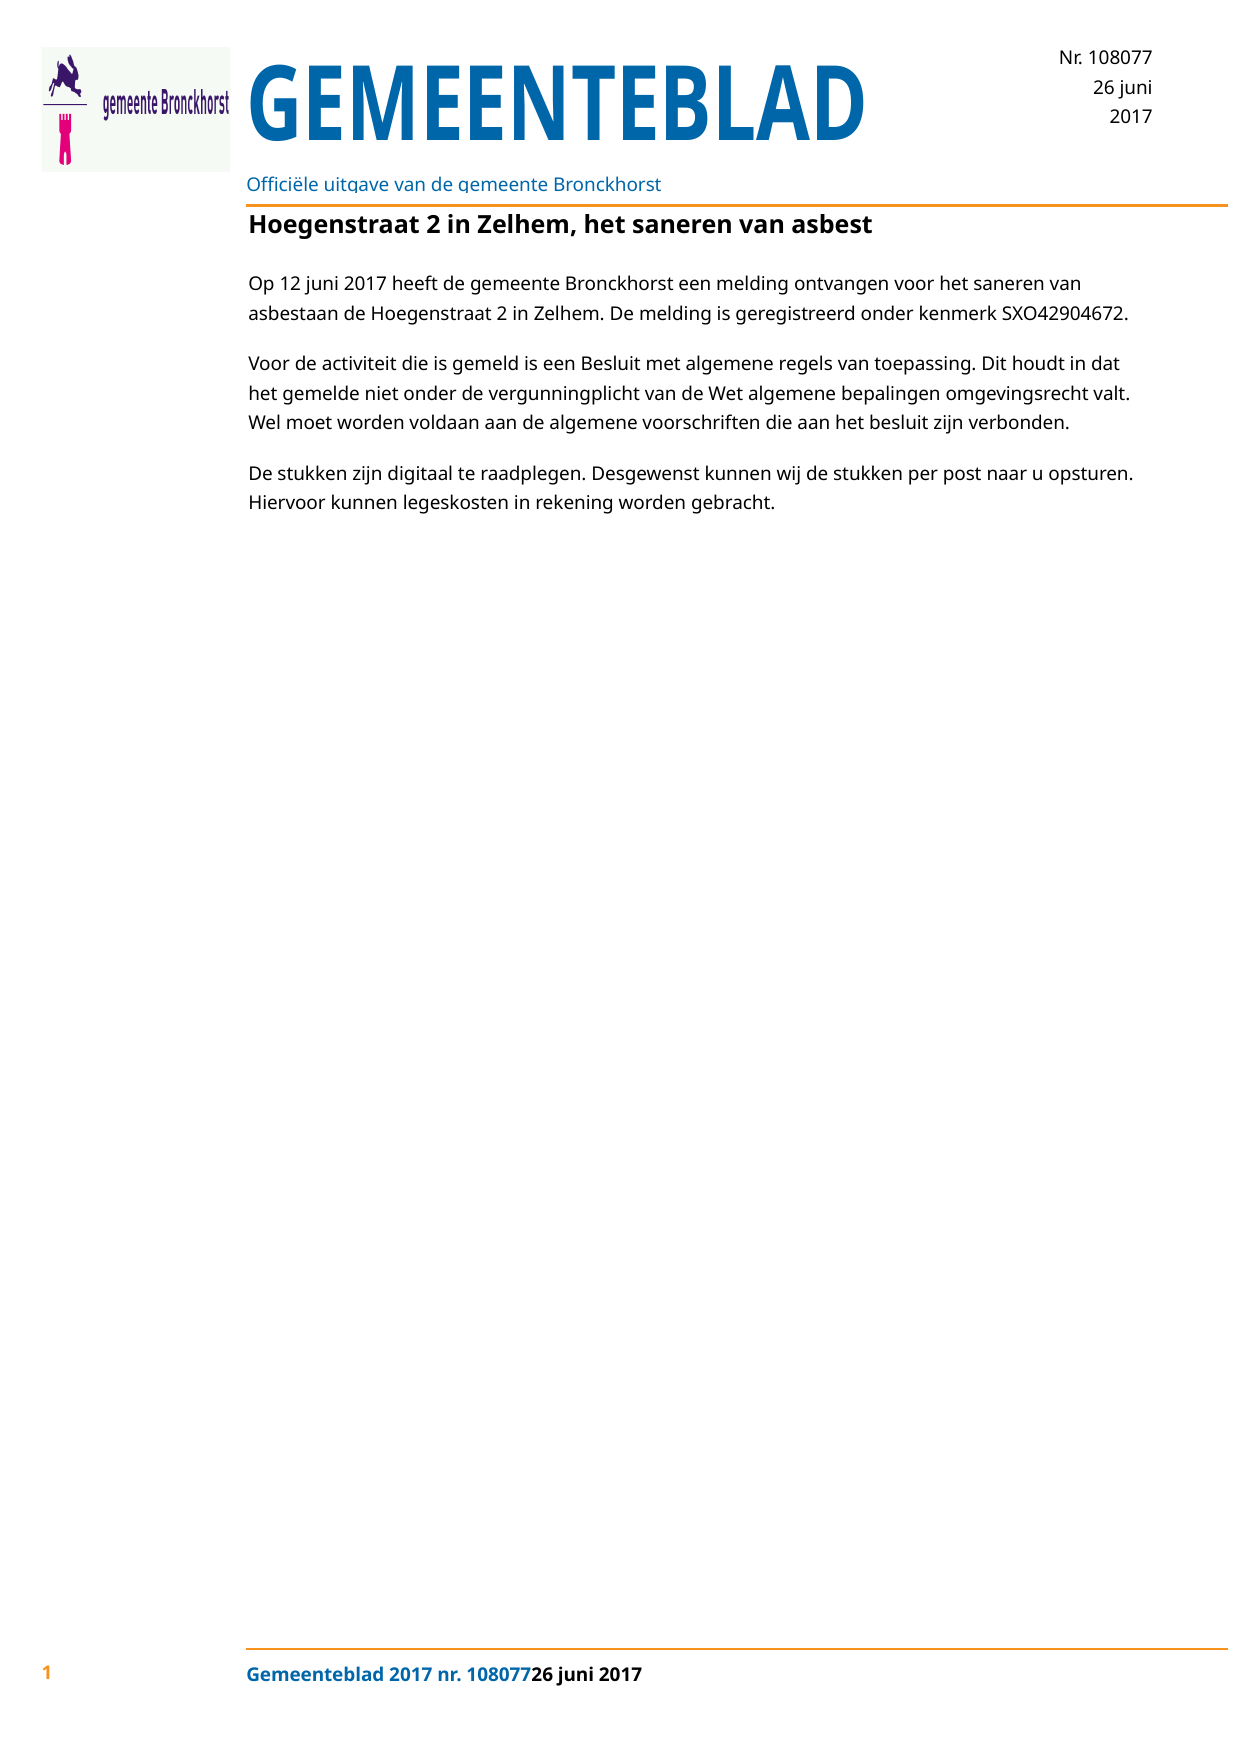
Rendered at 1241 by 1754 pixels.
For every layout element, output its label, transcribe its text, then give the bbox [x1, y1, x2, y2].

text Hoegenstraat 2 in Zelhem, het saneren van asbest [248, 207, 1152, 241]
text Voor de activiteit die is gemeld is een Besluit met algemene regels van toepassing. Dit houdt in dat het gemelde niet onder de vergunningplicht van de Wet algemene bepalingen omgevingsrecht valt. Wel moet worden voldaan aan de algemene voorschriften die aan het besluit zijn verbonden. [248, 350, 1152, 435]
picture [41, 47, 231, 172]
text De stukken zijn digitaal te raadplegen. Desgewenst kunnen wij de stukken per post naar u opsturen. Hiervoor kunnen legeskosten in rekening worden gebracht. [248, 460, 1152, 515]
text Op 12 juni 2017 heeft de gemeente Bronckhorst een melding ontvangen voor het saneren van asbestaan de Hoegenstraat 2 in Zelhem. De melding is geregistreerd onder kenmerk SXO42904672. [248, 270, 1152, 326]
